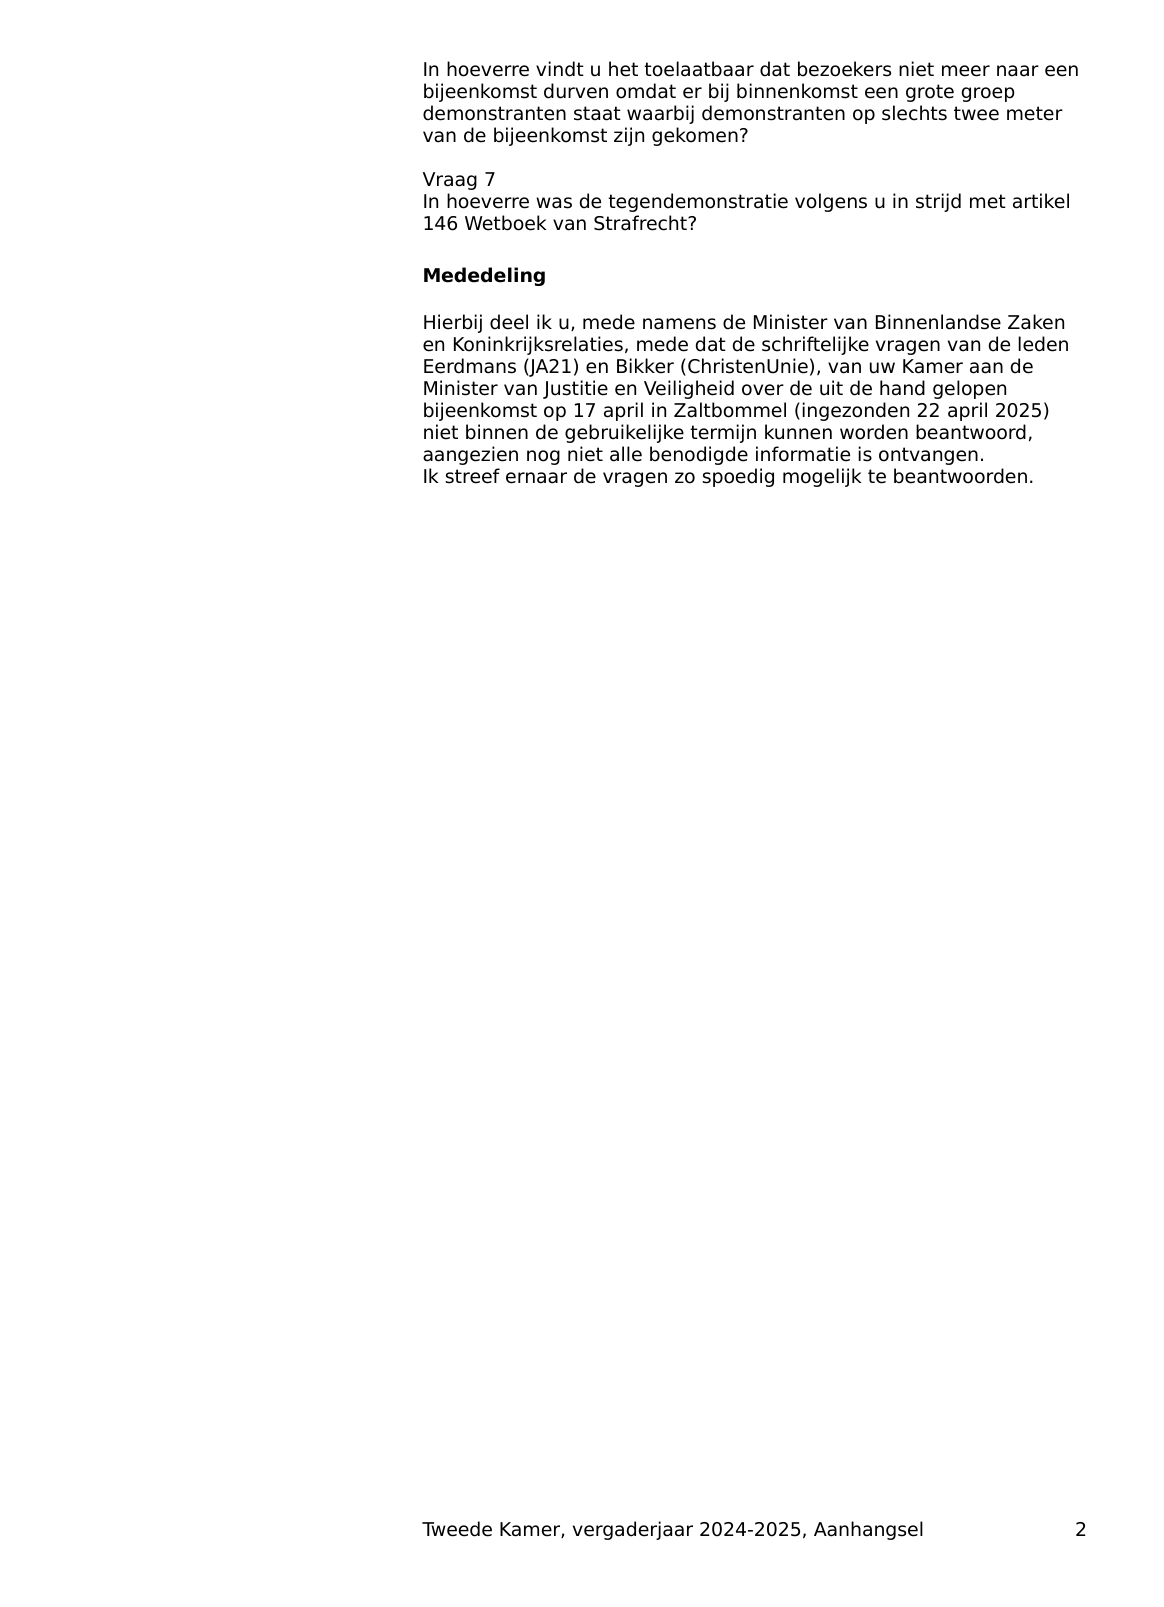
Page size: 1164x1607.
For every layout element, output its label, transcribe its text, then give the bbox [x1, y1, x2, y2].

text Hierbij deel ik u, mede namens de Minister van Binnenlandse Zaken en Koninkrijksrelaties, mede dat de schriftelijke vragen van de leden Eerdmans (JA21) en Bikker (ChristenUnie), van uw Kamer aan de Minister van Justitie en Veiligheid over de uit de hand gelopen bijeenkomst op 17 april in Zaltbommel (ingezonden 22 april 2025) niet binnen de gebruikelijke termijn kunnen worden beantwoord, aangezien nog niet alle benodigde informatie is ontvangen. [422, 312, 1087, 466]
subtitle Mededeling [422, 265, 1087, 287]
text In hoeverre vindt u het toelaatbaar dat bezoekers niet meer naar een bijeenkomst durven omdat er bij binnenkomst een grote groep demonstranten staat waarbij demonstranten op slechts twee meter van de bijeenkomst zijn gekomen? [422, 59, 1087, 147]
text Ik streef ernaar de vragen zo spoedig mogelijk te beantwoorden. [422, 466, 1087, 488]
text In hoeverre was de tegendemonstratie volgens u in strijd met artikel 146 Wetboek van Strafrecht? [422, 191, 1087, 235]
text Vraag 7 [422, 169, 1087, 191]
